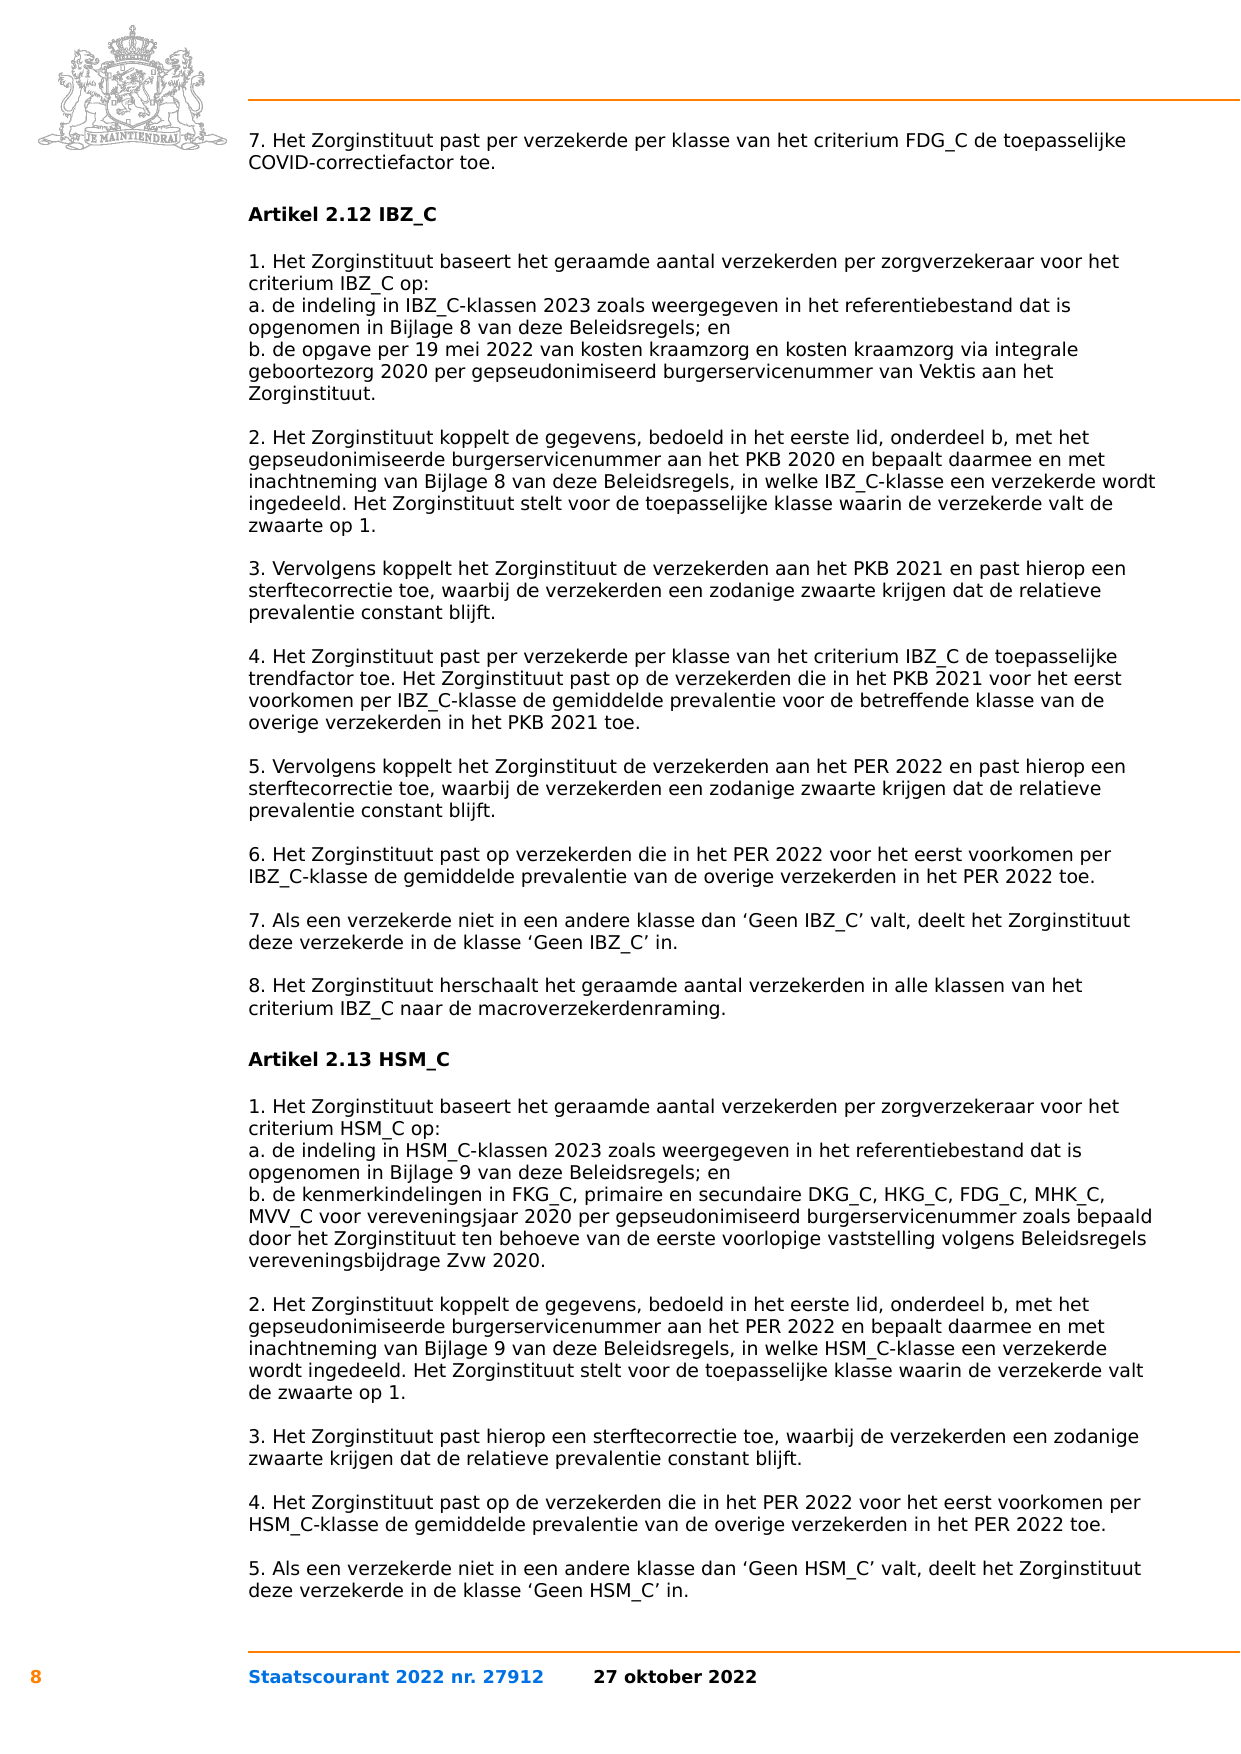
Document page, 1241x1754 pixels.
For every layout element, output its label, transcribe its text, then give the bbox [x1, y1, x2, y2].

text b. de opgave per 19 mei 2022 van kosten kraamzorg en kosten kraamzorg via integrale geboortezorg 2020 per gepseudonimiseerd burgerservicenummer van Vektis aan het Zorginstituut. [248, 339, 1163, 405]
text 2. Het Zorginstituut koppelt de gegevens, bedoeld in het eerste lid, onderdeel b, met het gepseudonimiseerde burgerservicenummer aan het PKB 2020 en bepaalt daarmee en met inachtneming van Bijlage 8 van deze Beleidsregels, in welke IBZ_C-klasse een verzekerde wordt ingedeeld. Het Zorginstituut stelt voor de toepasselijke klasse waarin de verzekerde valt de zwaarte op 1. [248, 427, 1163, 536]
text 3. Het Zorginstituut past hierop een sterftecorrectie toe, waarbij de verzekerden een zodanige zwaarte krijgen dat de relatieve prevalentie constant blijft. [248, 1426, 1163, 1470]
text a. de indeling in HSM_C-klassen 2023 zoals weergegeven in het referentiebestand dat is opgenomen in Bijlage 9 van deze Beleidsregels; en [248, 1140, 1163, 1184]
text 2. Het Zorginstituut koppelt de gegevens, bedoeld in het eerste lid, onderdeel b, met het gepseudonimiseerde burgerservicenummer aan het PER 2022 en bepaalt daarmee en met inachtneming van Bijlage 9 van deze Beleidsregels, in welke HSM_C-klasse een verzekerde wordt ingedeeld. Het Zorginstituut stelt voor de toepasselijke klasse waarin de verzekerde valt de zwaarte op 1. [248, 1294, 1163, 1404]
text 7. Als een verzekerde niet in een andere klasse dan ‘Geen IBZ_C’ valt, deelt het Zorginstituut deze verzekerde in de klasse ‘Geen IBZ_C’ in. [248, 909, 1163, 953]
text 8. Het Zorginstituut herschaalt het geraamde aantal verzekerden in alle klassen van het criterium IBZ_C naar de macroverzekerdenraming. [248, 975, 1163, 1019]
text 1. Het Zorginstituut baseert het geraamde aantal verzekerden per zorgverzekeraar voor het criterium IBZ_C op: [248, 251, 1163, 295]
text 5. Vervolgens koppelt het Zorginstituut de verzekerden aan het PER 2022 en past hierop een sterftecorrectie toe, waarbij de verzekerden een zodanige zwaarte krijgen dat de relatieve prevalentie constant blijft. [248, 756, 1163, 822]
text b. de kenmerkindelingen in FKG_C, primaire en secundaire DKG_C, HKG_C, FDG_C, MHK_C, MVV_C voor vereveningsjaar 2020 per gepseudonimiseerd burgerservicenummer zoals bepaald door het Zorginstituut ten behoeve van de eerste voorlopige vaststelling volgens Beleidsregels vereveningsbijdrage Zvw 2020. [248, 1184, 1163, 1272]
text 7. Het Zorginstituut past per verzekerde per klasse van het criterium FDG_C de toepasselijke COVID-correctiefactor toe. [248, 130, 1163, 174]
text a. de indeling in IBZ_C-klassen 2023 zoals weergegeven in het referentiebestand dat is opgenomen in Bijlage 8 van deze Beleidsregels; en [248, 295, 1163, 339]
text 5. Als een verzekerde niet in een andere klasse dan ‘Geen HSM_C’ valt, deelt het Zorginstituut deze verzekerde in de klasse ‘Geen HSM_C’ in. [248, 1557, 1163, 1601]
text 4. Het Zorginstituut past op de verzekerden die in het PER 2022 voor het eerst voorkomen per HSM_C-klasse de gemiddelde prevalentie van de overige verzekerden in het PER 2022 toe. [248, 1492, 1163, 1536]
picture [38, 25, 227, 150]
text 6. Het Zorginstituut past op verzekerden die in het PER 2022 voor het eerst voorkomen per IBZ_C-klasse de gemiddelde prevalentie van de overige verzekerden in het PER 2022 toe. [248, 844, 1163, 888]
text 1. Het Zorginstituut baseert het geraamde aantal verzekerden per zorgverzekeraar voor het criterium HSM_C op: [248, 1096, 1163, 1140]
text 3. Vervolgens koppelt het Zorginstituut de verzekerden aan het PKB 2021 en past hierop een sterftecorrectie toe, waarbij de verzekerden een zodanige zwaarte krijgen dat de relatieve prevalentie constant blijft. [248, 558, 1163, 624]
text 4. Het Zorginstituut past per verzekerde per klasse van het criterium IBZ_C de toepasselijke trendfactor toe. Het Zorginstituut past op de verzekerden die in het PKB 2021 voor het eerst voorkomen per IBZ_C-klasse de gemiddelde prevalentie voor de betreffende klasse van de overige verzekerden in het PKB 2021 toe. [248, 646, 1163, 734]
subtitle Artikel 2.13 HSM_C [248, 1049, 1163, 1071]
subtitle Artikel 2.12 IBZ_C [248, 204, 1163, 226]
